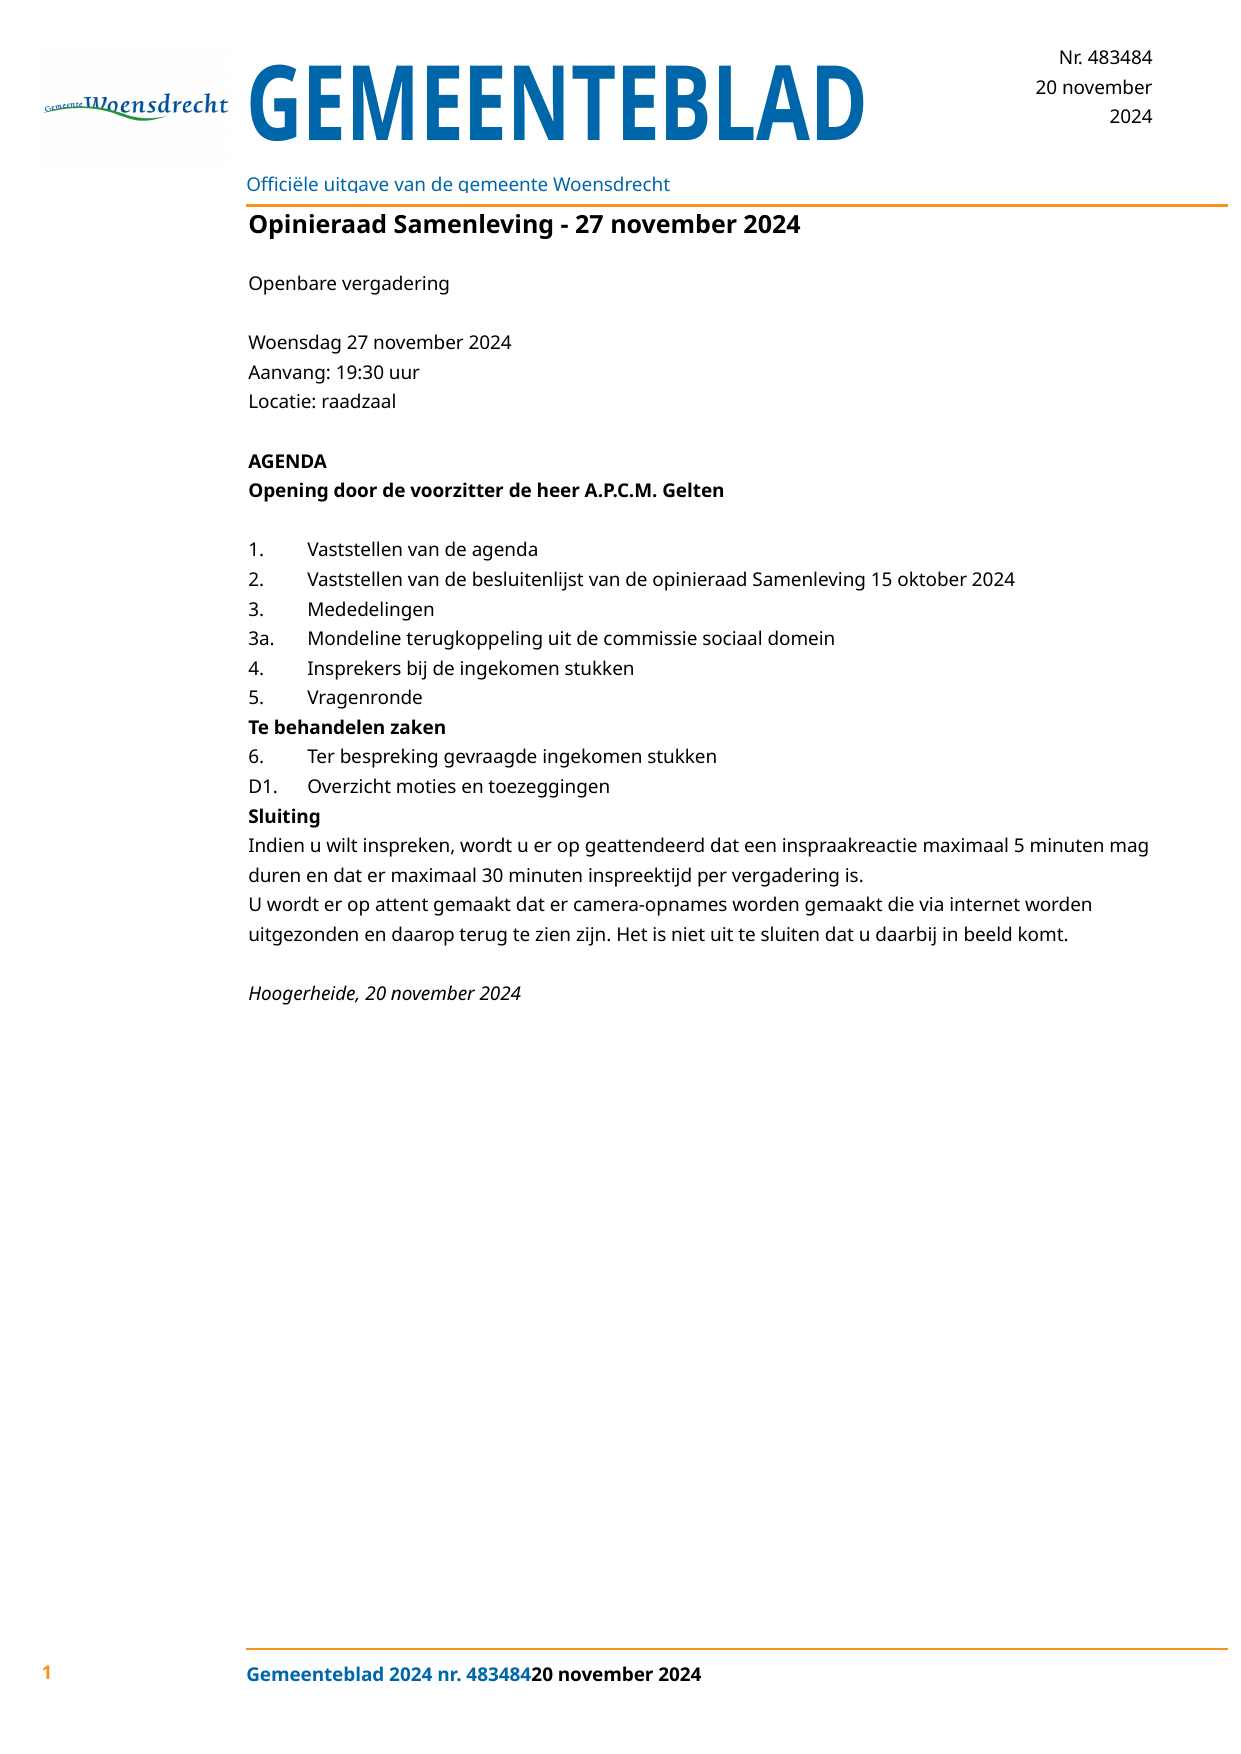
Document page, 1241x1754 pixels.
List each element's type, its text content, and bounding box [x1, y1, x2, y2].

text Opening door de voorzitter de heer A.P.C.M. Gelten [248, 477, 1152, 503]
text Woensdag 27 november 2024 [248, 329, 1152, 355]
text Indien u wilt inspreken, wordt u er op geattendeerd dat een inspraakreactie maximaal 5 minuten mag duren en dat er maximaal 30 minuten inspreektijd per vergadering is. [248, 832, 1152, 888]
text Opinieraad Samenleving - 27 november 2024 [248, 207, 1152, 241]
list Mondeline terugkoppeling uit de commissie sociaal domein [248, 625, 1152, 651]
picture [41, 47, 231, 172]
list Overzicht moties en toezeggingen [248, 773, 1152, 799]
text Te behandelen zaken [248, 714, 1152, 740]
text Sluiting [248, 803, 1152, 828]
list Insprekers bij de ingekomen stukken [248, 655, 1152, 681]
list Ter bespreking gevraagde ingekomen stukken [248, 744, 1152, 769]
list Mededelingen [248, 596, 1152, 621]
text Locatie: raadzaal [248, 389, 1152, 414]
text Openbare vergadering [248, 270, 1152, 296]
text AGENDA [248, 448, 1152, 473]
text Aanvang: 19:30 uur [248, 359, 1152, 385]
text U wordt er op attent gemaakt dat er camera-opnames worden gemaakt die via internet worden uitgezonden en daarop terug te zien zijn. Het is niet uit te sluiten dat u daarbij in beeld komt. [248, 892, 1152, 947]
list Vragenronde [248, 684, 1152, 710]
text Hoogerheide, 20 november 2024 [248, 980, 1152, 1006]
list Vaststellen van de agenda [248, 537, 1152, 562]
list Vaststellen van de besluitenlijst van de opinieraad Samenleving 15 oktober 2024 [248, 566, 1152, 592]
